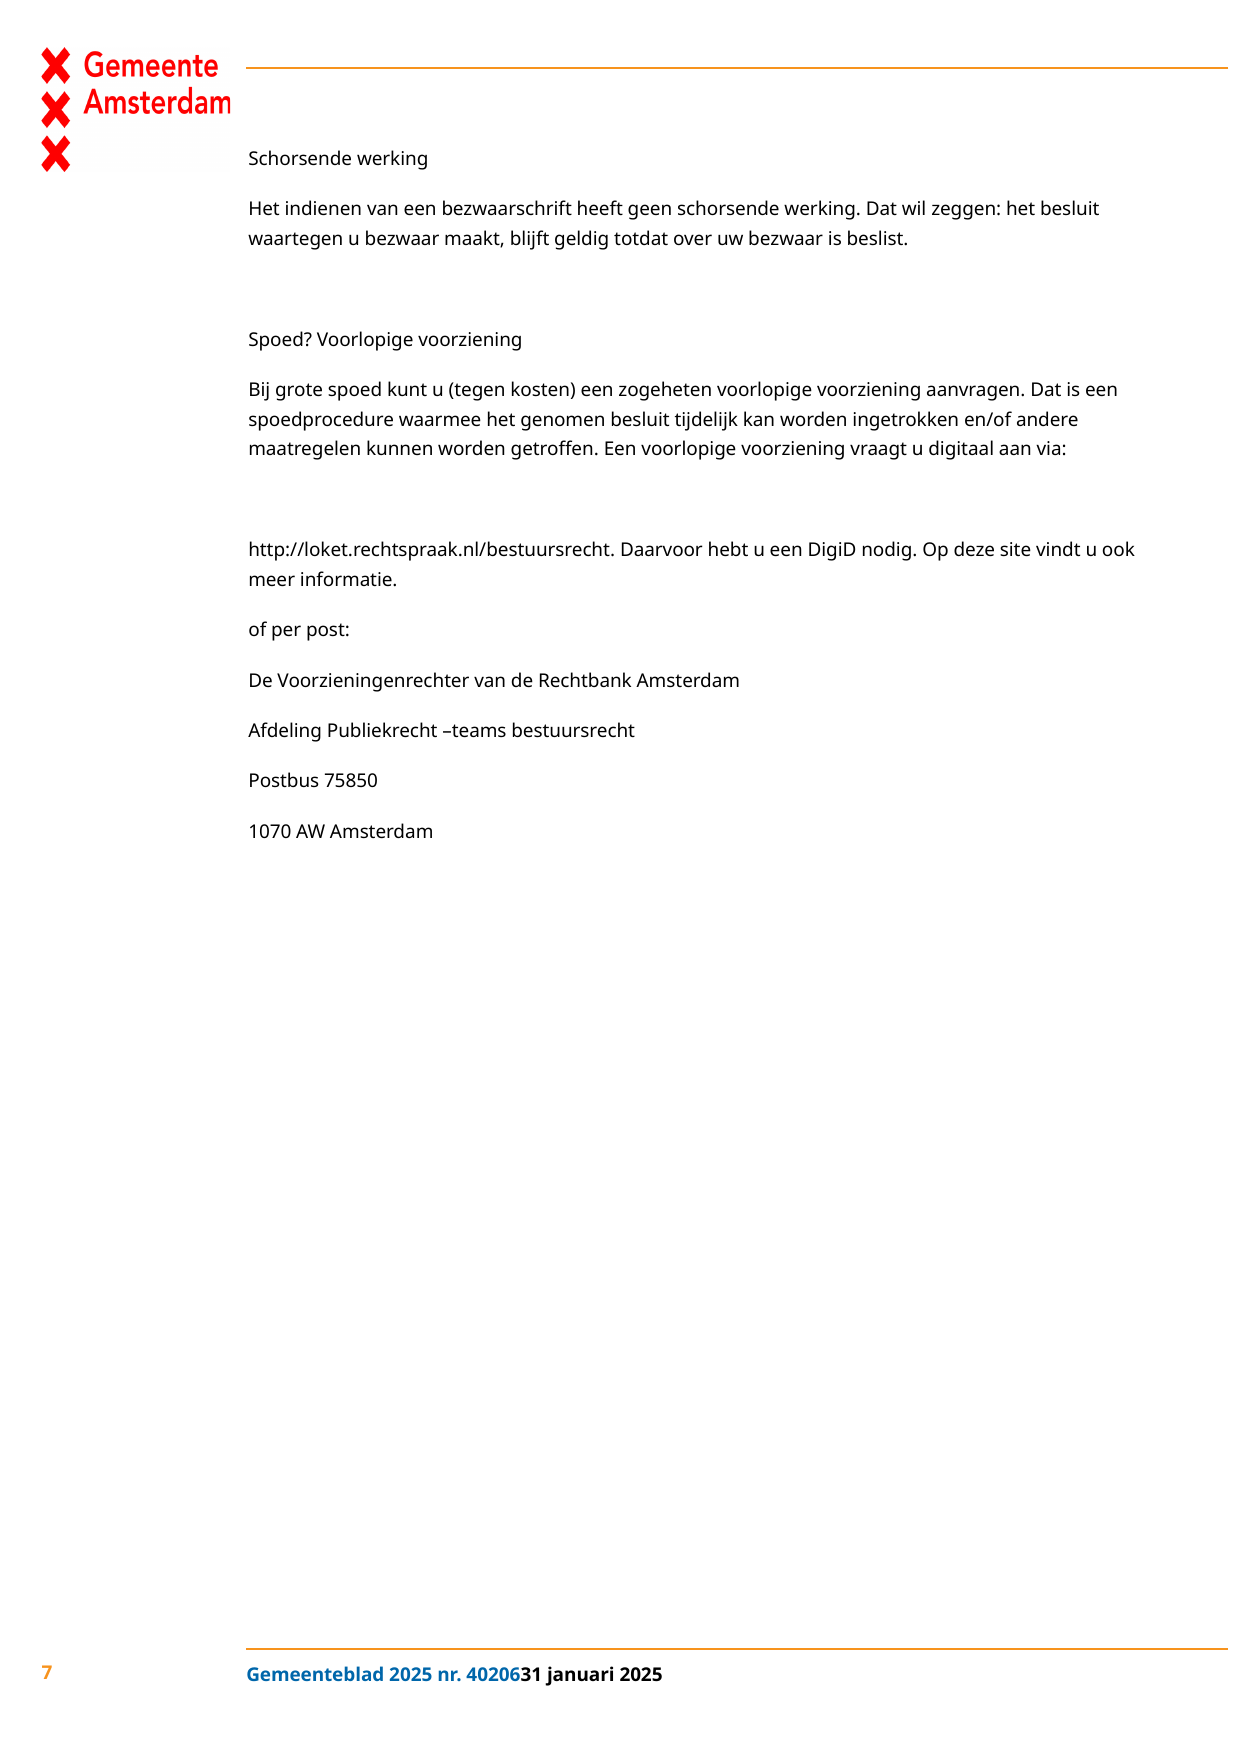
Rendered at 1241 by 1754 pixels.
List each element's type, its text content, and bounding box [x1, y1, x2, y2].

text 1070 AW Amsterdam [248, 818, 1152, 844]
text Bij grote spoed kunt u (tegen kosten) een zogeheten voorlopige voorziening aanvragen. Dat is een spoedprocedure waarmee het genomen besluit tijdelijk kan worden ingetrokken en/of andere maatregelen kunnen worden getroffen. Een voorlopige voorziening vraagt u digitaal aan via: [248, 376, 1152, 461]
text Het indienen van een bezwaarschrift heeft geen schorsende werking. Dat wil zeggen: het besluit waartegen u bezwaar maakt, blijft geldig totdat over uw bezwaar is beslist. [248, 196, 1152, 251]
text Schorsende werking [248, 145, 1152, 171]
text Afdeling Publiekrecht –teams bestuursrecht [248, 717, 1152, 743]
text Spoed? Voorlopige voorziening [248, 326, 1152, 352]
text of per post: [248, 616, 1152, 642]
text http://loket.rechtspraak.nl/bestuursrecht. Daarvoor hebt u een DigiD nodig. Op deze site vindt u ook meer informatie. [248, 536, 1152, 592]
text De Voorzieningenrechter van de Rechtbank Amsterdam [248, 667, 1152, 693]
picture [41, 47, 231, 172]
text Postbus 75850 [248, 768, 1152, 793]
